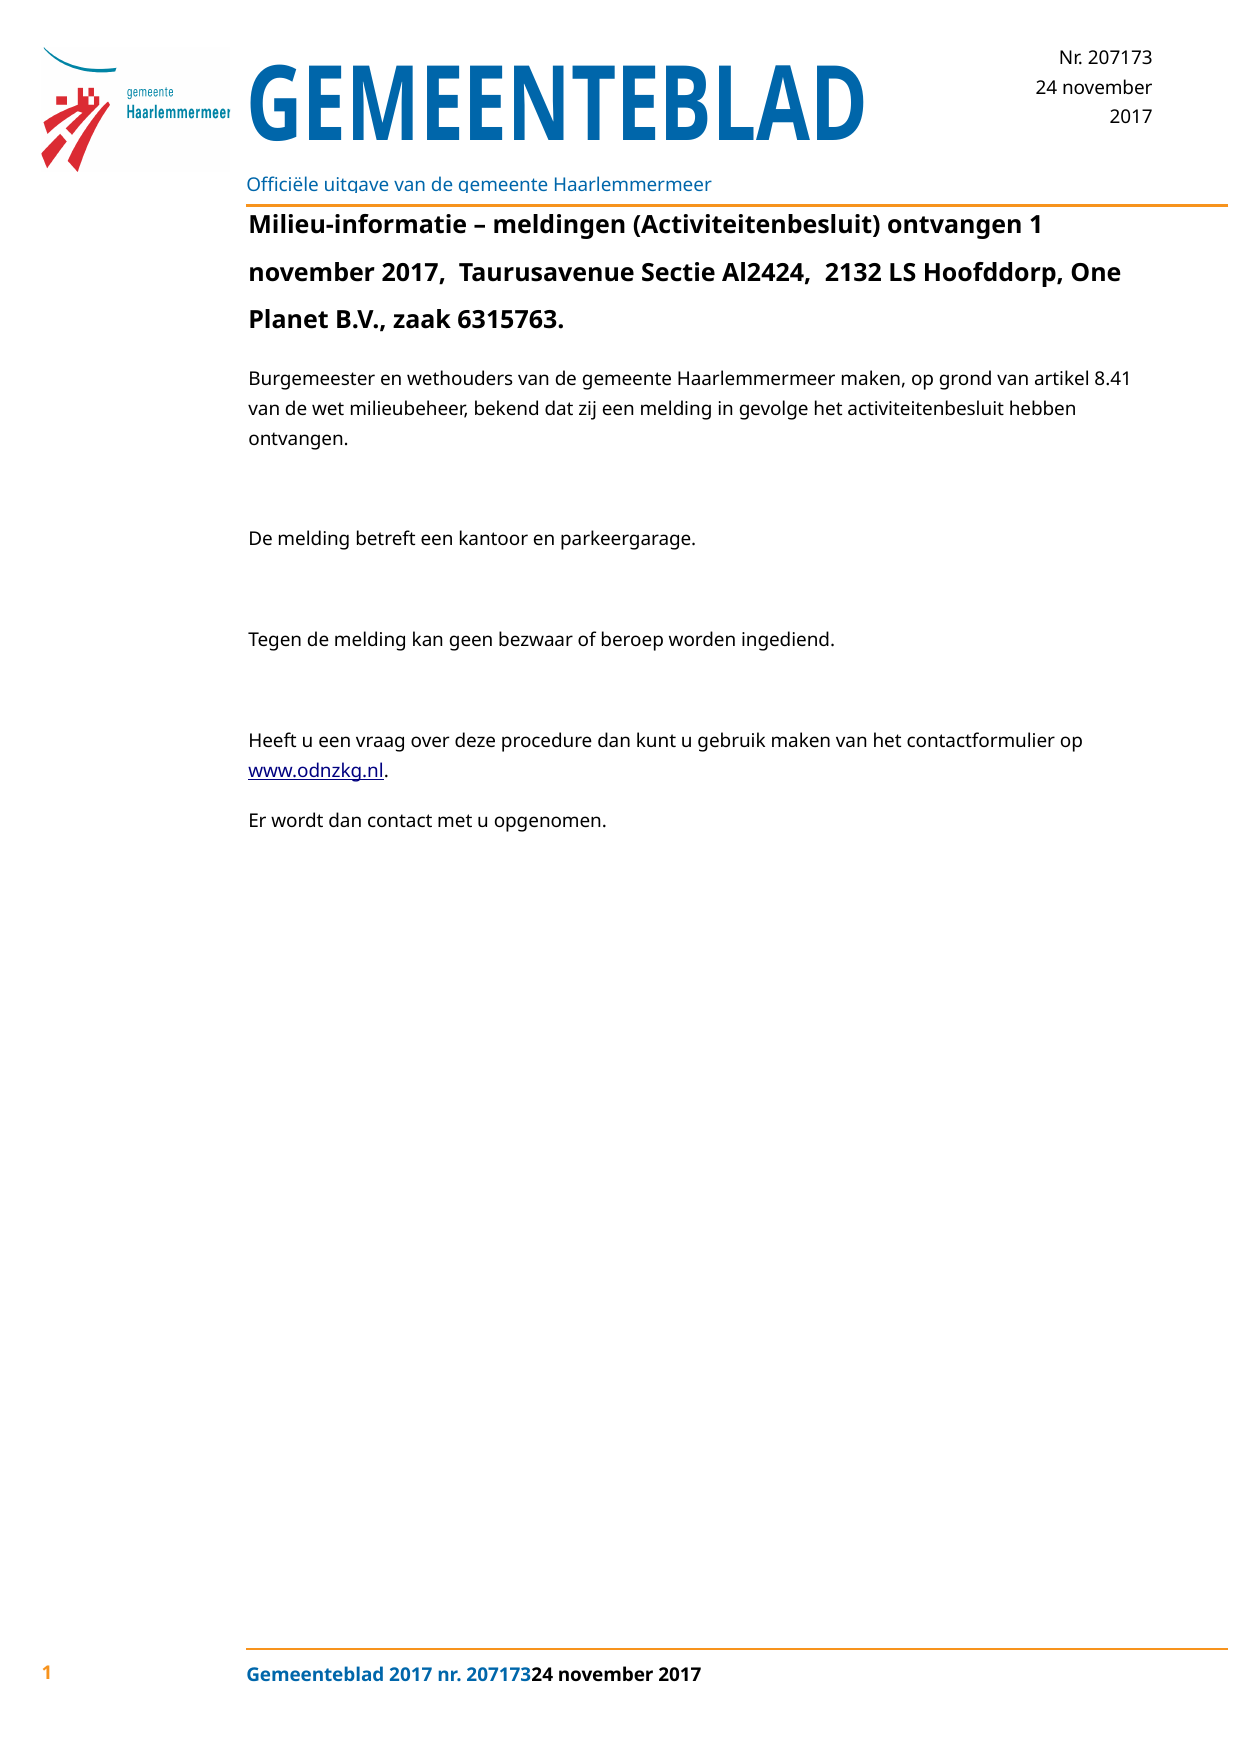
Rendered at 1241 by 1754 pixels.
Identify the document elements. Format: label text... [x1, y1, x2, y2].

text De melding betreft een kantoor en parkeergarage. [248, 526, 1152, 551]
text Heeft u een vraag over deze procedure dan kunt u gebruik maken van het contactformulier op www.odnzkg.nl. [248, 727, 1152, 782]
text Er wordt dan contact met u opgenomen. [248, 807, 1152, 833]
text Tegen de melding kan geen bezwaar of beroep worden ingediend. [248, 626, 1152, 652]
picture [41, 47, 231, 172]
text Burgemeester en wethouders van de gemeente Haarlemmermeer maken, op grond van artikel 8.41 van de wet milieubeheer, bekend dat zij een melding in gevolge het activiteitenbesluit hebben ontvangen. [248, 366, 1152, 450]
text Milieu-informatie – meldingen (Activiteitenbesluit) ontvangen 1 november 2017, Taurusavenue Sectie Al2424, 2132 LS Hoofddorp, One Planet B.V., zaak 6315763. [248, 207, 1152, 336]
